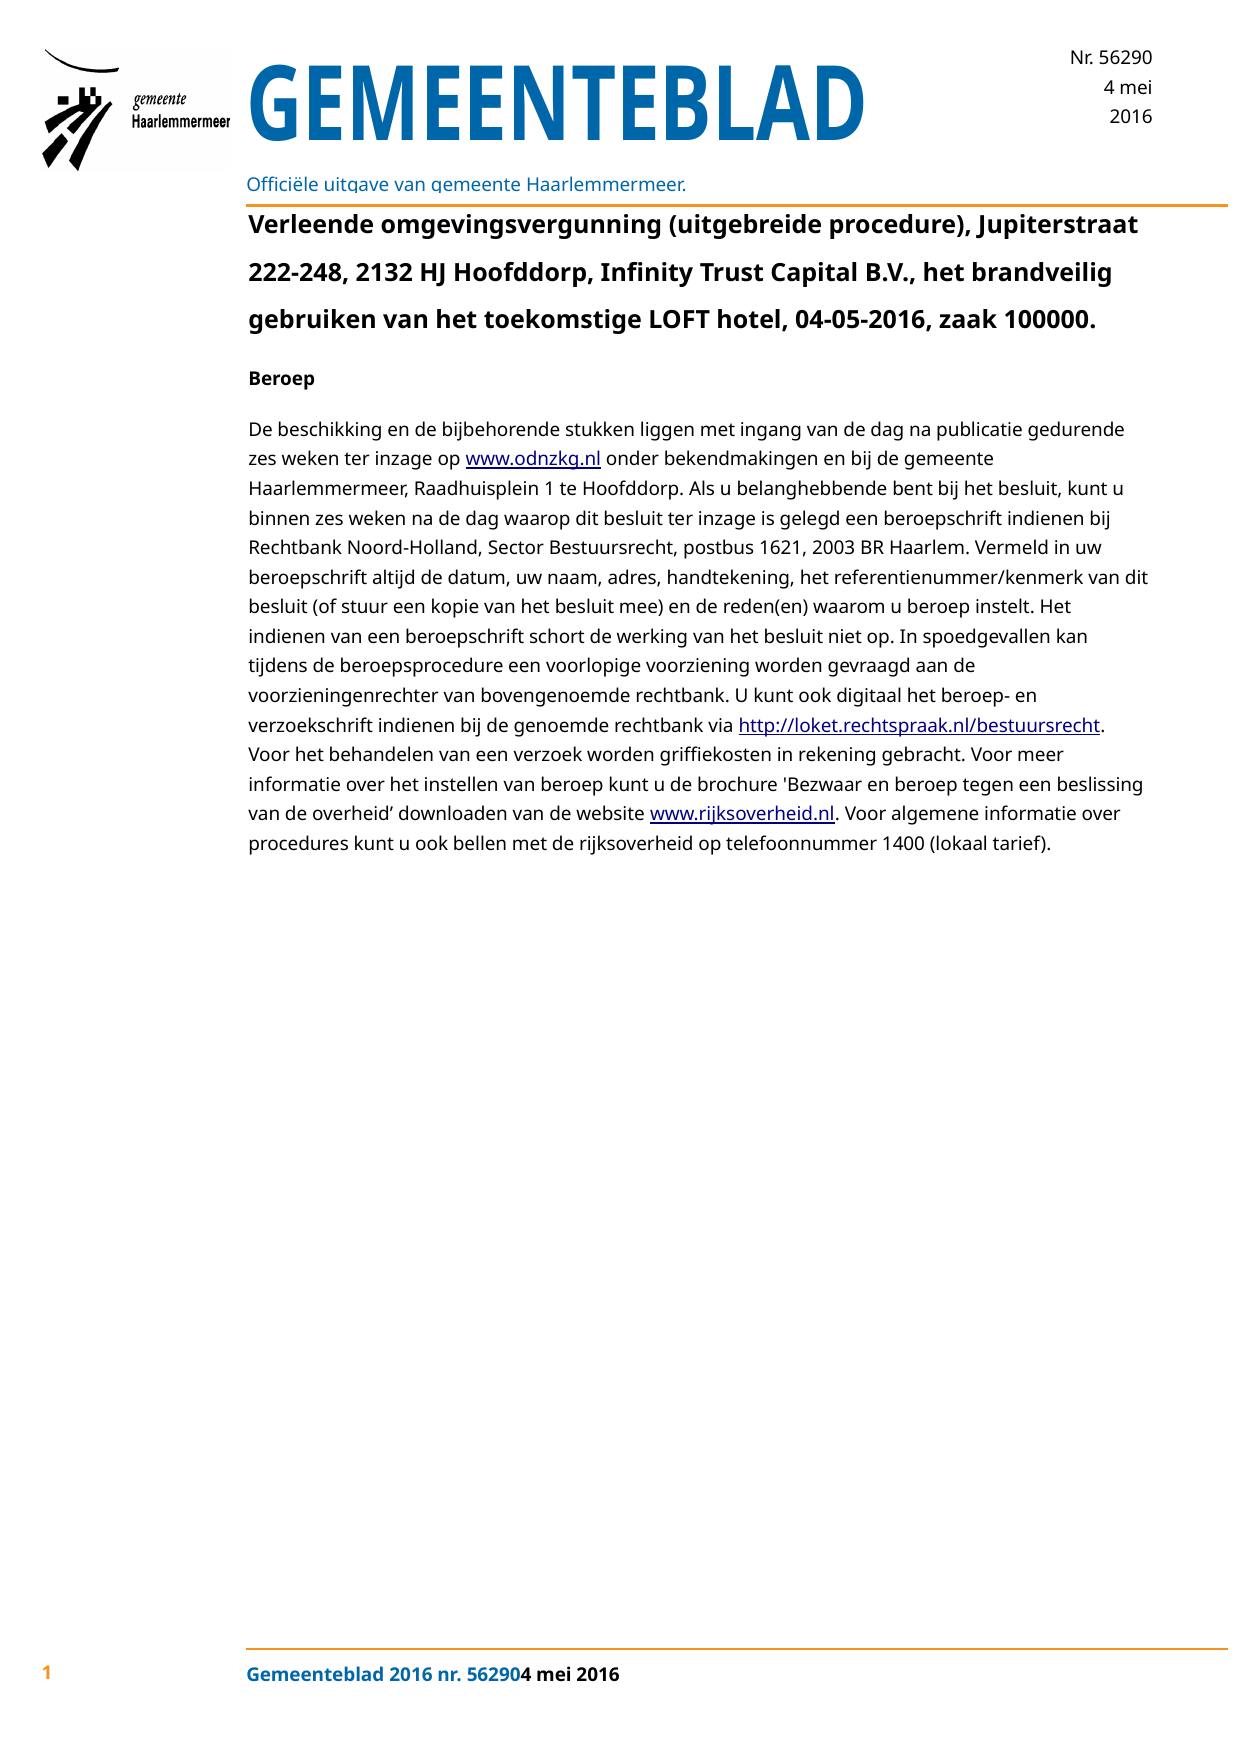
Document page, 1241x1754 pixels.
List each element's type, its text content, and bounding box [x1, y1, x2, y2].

picture [41, 47, 231, 172]
text Verleende omgevingsvergunning (uitgebreide procedure), Jupiterstraat 222-248, 2132 HJ Hoofddorp, Infinity Trust Capital B.V., het brandveilig gebruiken van het toekomstige LOFT hotel, 04-05-2016, zaak 100000. [248, 207, 1152, 336]
text Beroep [248, 366, 1152, 391]
text De beschikking en de bijbehorende stukken liggen met ingang van de dag na publicatie gedurende zes weken ter inzage op www.odnzkg.nl onder bekendmakingen en bij de gemeente Haarlemmermeer, Raadhuisplein 1 te Hoofddorp. Als u belanghebbende bent bij het besluit, kunt u binnen zes weken na de dag waarop dit besluit ter inzage is gelegd een beroepschrift indienen bij Rechtbank Noord-Holland, Sector Bestuursrecht, postbus 1621, 2003 BR Haarlem. Vermeld in uw beroepschrift altijd de datum, uw naam, adres, handtekening, het referentienummer/kenmerk van dit besluit (of stuur een kopie van het besluit mee) en de reden(en) waarom u beroep instelt. Het indienen van een beroepschrift schort de werking van het besluit niet op. In spoedgevallen kan tijdens de beroepsprocedure een voorlopige voorziening worden gevraagd aan de voorzieningenrechter van bovengenoemde rechtbank. U kunt ook digitaal het beroep- en verzoekschrift indienen bij de genoemde rechtbank via http://loket.rechtspraak.nl/bestuursrecht. Voor het behandelen van een verzoek worden griffiekosten in rekening gebracht. Voor meer informatie over het instellen van beroep kunt u de brochure 'Bezwaar en beroep tegen een beslissing van de overheid’ downloaden van de website www.rijksoverheid.nl. Voor algemene informatie over procedures kunt u ook bellen met de rijksoverheid op telefoonnummer 1400 (lokaal tarief). [248, 416, 1152, 856]
